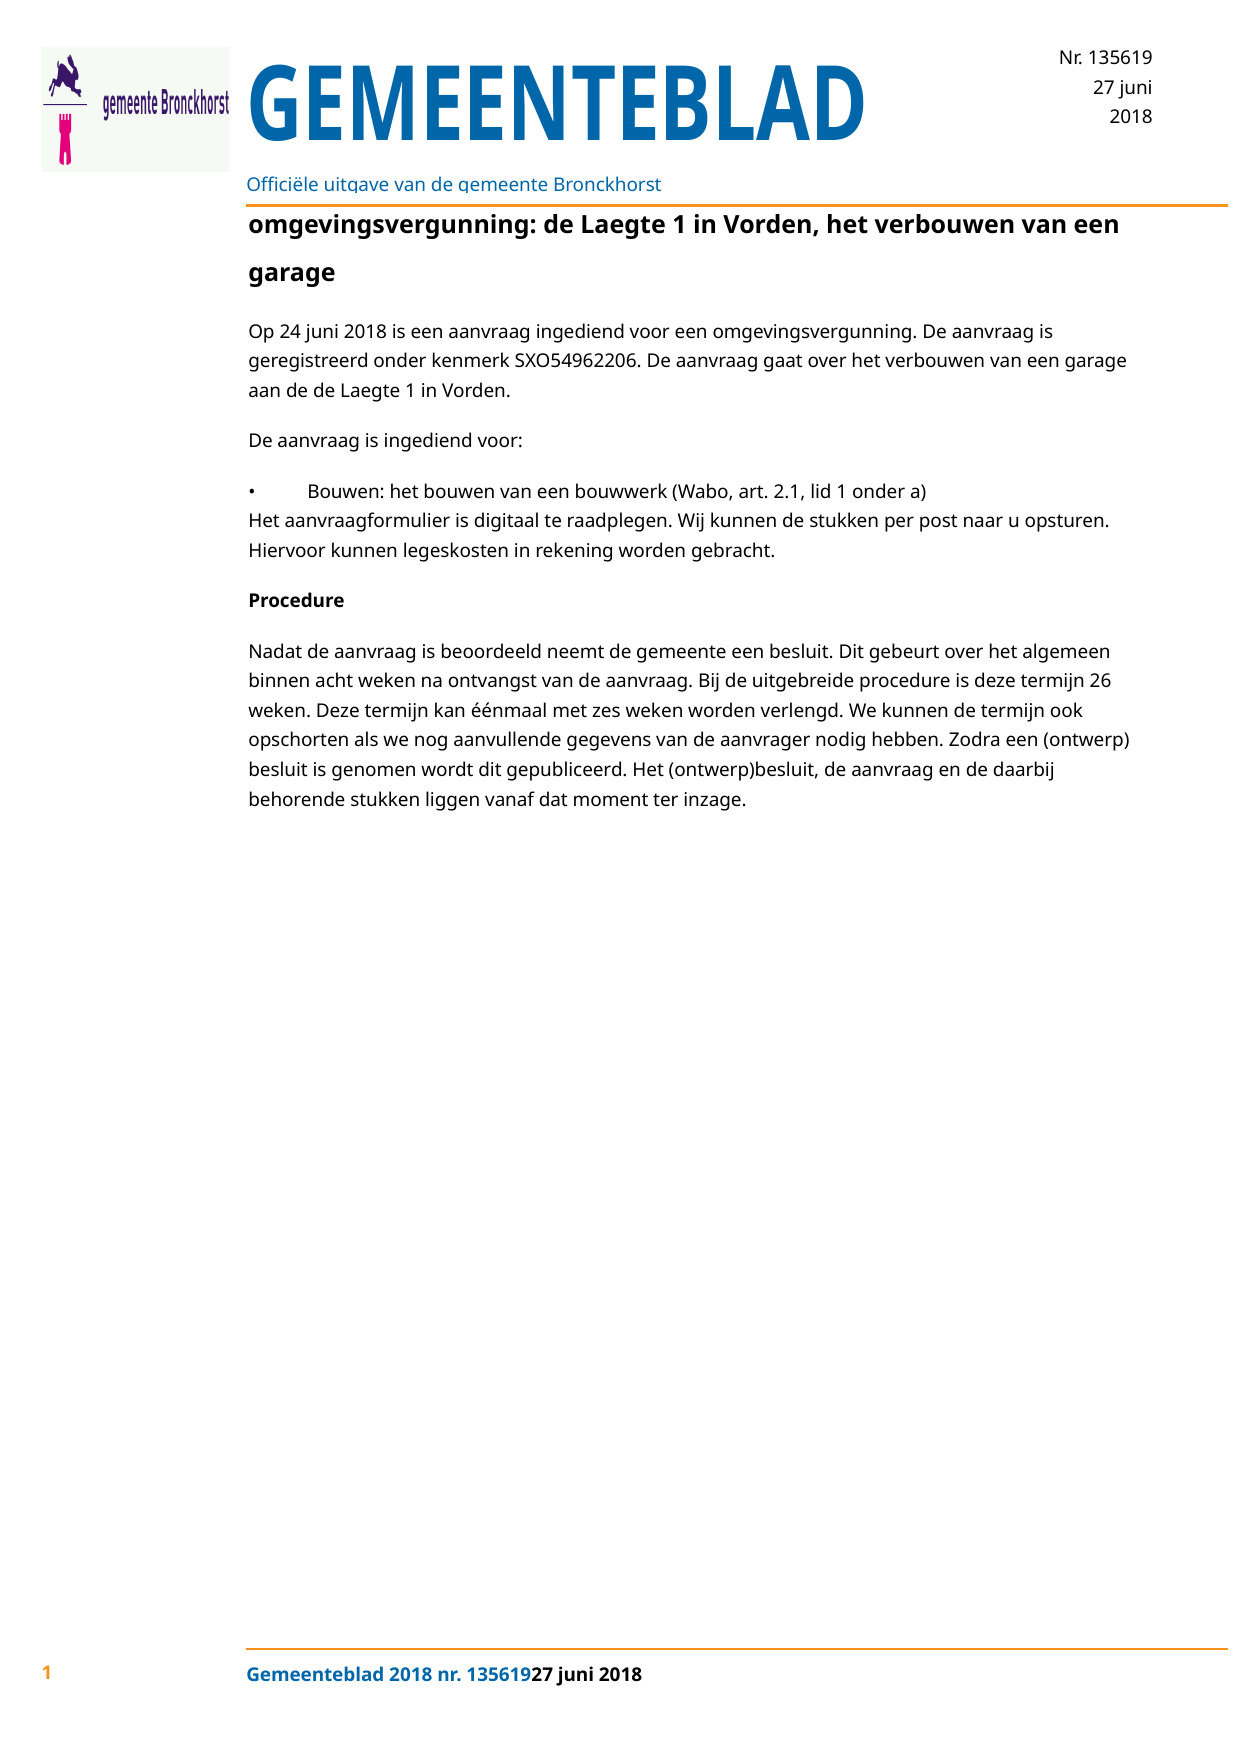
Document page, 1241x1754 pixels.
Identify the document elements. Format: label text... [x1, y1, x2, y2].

text Het aanvraagformulier is digitaal te raadplegen. Wij kunnen de stukken per post naar u opsturen. Hiervoor kunnen legeskosten in rekening worden gebracht. [248, 507, 1152, 563]
text Op 24 juni 2018 is een aanvraag ingediend voor een omgevingsvergunning. De aanvraag is geregistreerd onder kenmerk SXO54962206. De aanvraag gaat over het verbouwen van een garage aan de de Laegte 1 in Vorden. [248, 318, 1152, 403]
text De aanvraag is ingediend voor: [248, 427, 1152, 453]
picture [41, 47, 231, 172]
list Bouwen: het bouwen van een bouwwerk (Wabo, art. 2.1, lid 1 onder a) [248, 478, 1152, 504]
text Procedure [248, 587, 1152, 613]
text Nadat de aanvraag is beoordeeld neemt de gemeente een besluit. Dit gebeurt over het algemeen binnen acht weken na ontvangst van de aanvraag. Bij de uitgebreide procedure is deze termijn 26 weken. Deze termijn kan éénmaal met zes weken worden verlengd. We kunnen de termijn ook opschorten als we nog aanvullende gegevens van de aanvrager nodig hebben. Zodra een (ontwerp) besluit is genomen wordt dit gepubliceerd. Het (ontwerp)besluit, de aanvraag en de daarbij behorende stukken liggen vanaf dat moment ter inzage. [248, 638, 1152, 812]
text omgevingsvergunning: de Laegte 1 in Vorden, het verbouwen van een garage [248, 207, 1152, 288]
